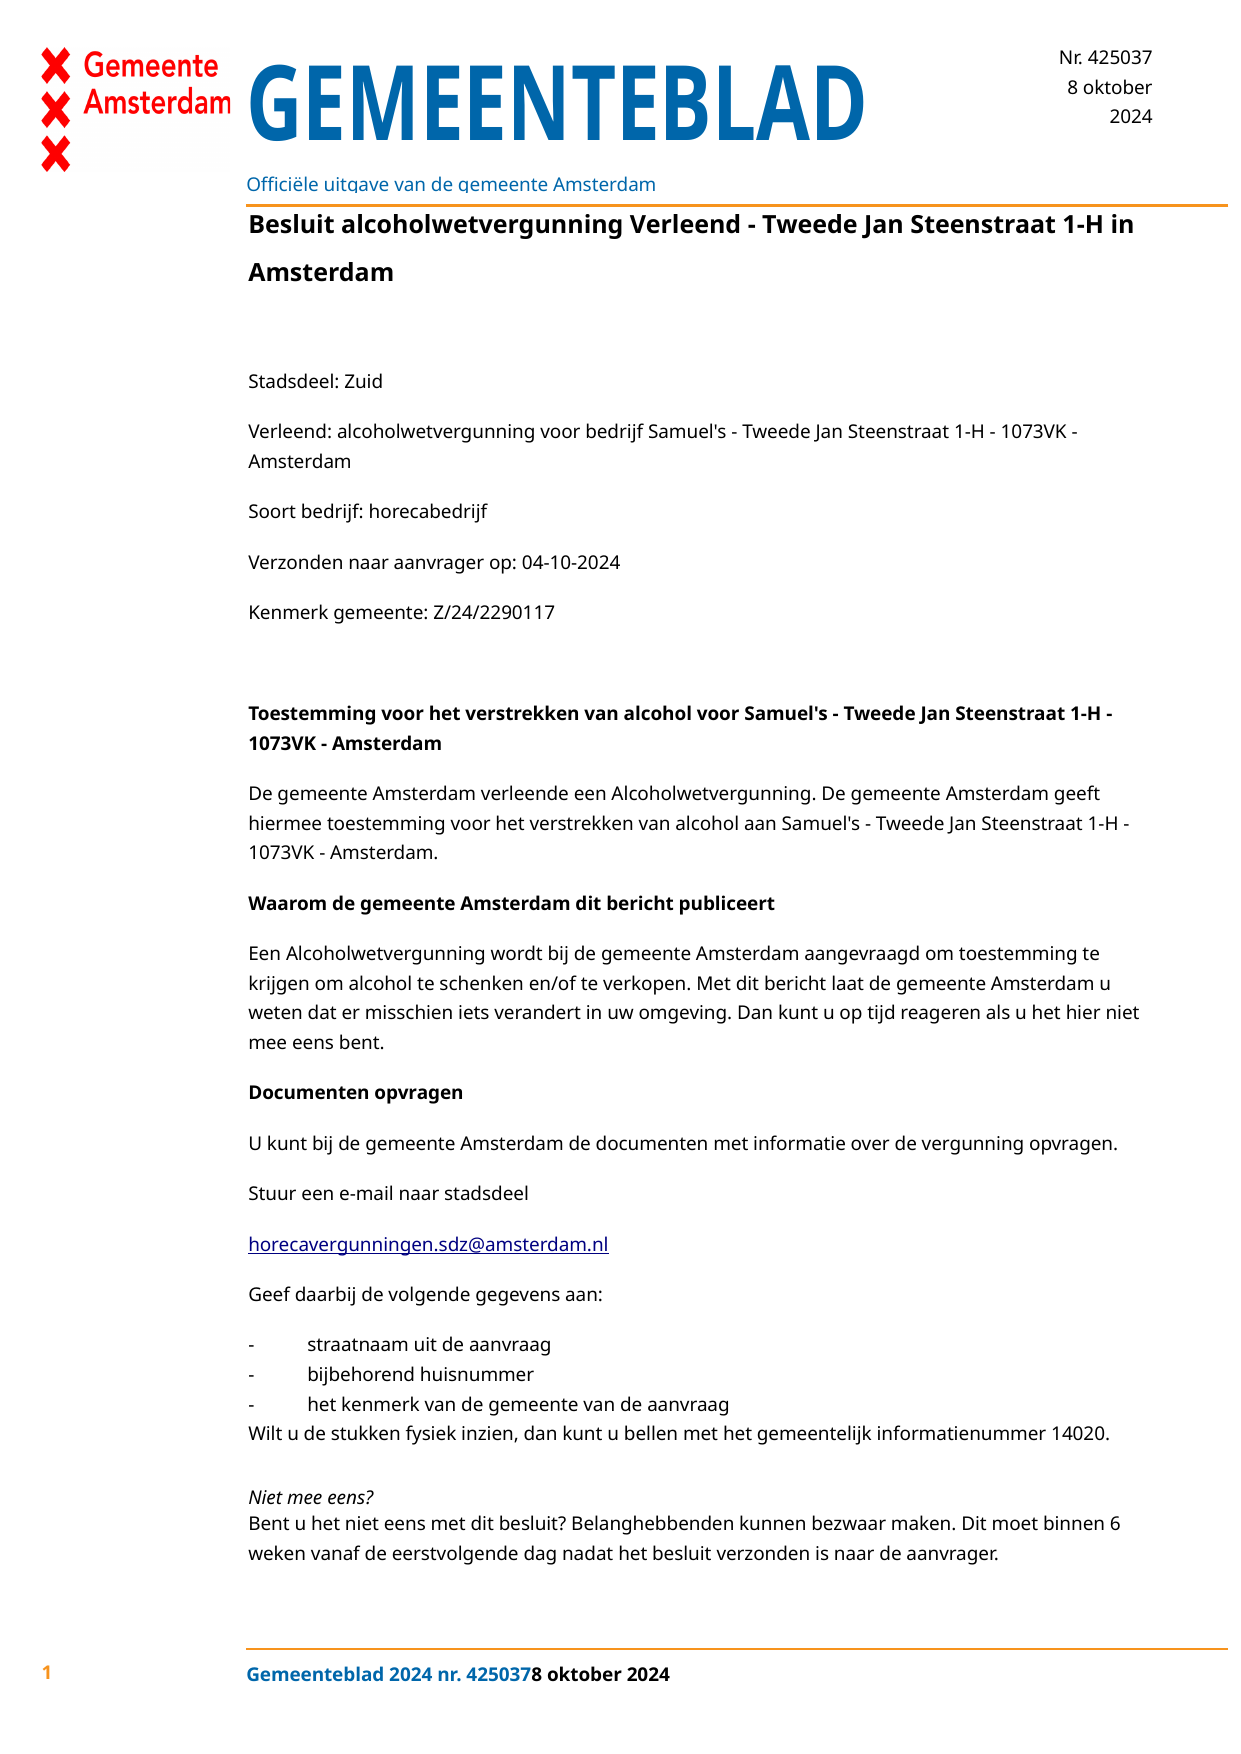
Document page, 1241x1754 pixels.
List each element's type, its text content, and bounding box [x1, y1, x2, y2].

text Wilt u de stukken fysiek inzien, dan kunt u bellen met het gemeentelijk informatienummer 14020. [248, 1420, 1152, 1446]
text De gemeente Amsterdam verleende een Alcoholwetvergunning. De gemeente Amsterdam geeft hiermee toestemming voor het verstrekken van alcohol aan Samuel's - Tweede Jan Steenstraat 1-H - 1073VK - Amsterdam. [248, 780, 1152, 865]
text Stadsdeel: Zuid [248, 368, 1152, 394]
text Waarom de gemeente Amsterdam dit bericht publiceert [248, 890, 1152, 916]
list bijbehorend huisnummer [248, 1361, 1152, 1387]
list straatnaam uit de aanvraag [248, 1332, 1152, 1357]
text Bent u het niet eens met dit besluit? Belanghebbenden kunnen bezwaar maken. Dit moet binnen 6 weken vanaf de eerstvolgende dag nadat het besluit verzonden is naar de aanvrager. [248, 1510, 1152, 1565]
text Verleend: alcoholwetvergunning voor bedrijf Samuel's - Tweede Jan Steenstraat 1-H - 1073VK - Amsterdam [248, 419, 1152, 474]
picture [41, 47, 231, 172]
text Besluit alcoholwetvergunning Verleend - Tweede Jan Steenstraat 1-H in Amsterdam [248, 207, 1152, 288]
text Verzonden naar aanvrager op: 04-10-2024 [248, 549, 1152, 575]
text horecavergunningen.sdz@amsterdam.nl [248, 1231, 1152, 1257]
list het kenmerk van de gemeente van de aanvraag [248, 1391, 1152, 1417]
text Soort bedrijf: horecabedrijf [248, 499, 1152, 524]
text Een Alcoholwetvergunning wordt bij de gemeente Amsterdam aangevraagd om toestemming te krijgen om alcohol te schenken en/of te verkopen. Met dit bericht laat de gemeente Amsterdam u weten dat er misschien iets verandert in uw omgeving. Dan kunt u op tijd reageren als u het hier niet mee eens bent. [248, 940, 1152, 1055]
text Documenten opvragen [248, 1079, 1152, 1105]
text Stuur een e-mail naar stadsdeel [248, 1180, 1152, 1206]
text Kenmerk gemeente: Z/24/2290117 [248, 599, 1152, 625]
text Geef daarbij de volgende gegevens aan: [248, 1281, 1152, 1307]
text Niet mee eens? [248, 1484, 1152, 1510]
text U kunt bij de gemeente Amsterdam de documenten met informatie over de vergunning opvragen. [248, 1130, 1152, 1156]
text Toestemming voor het verstrekken van alcohol voor Samuel's - Tweede Jan Steenstraat 1-H - 1073VK - Amsterdam [248, 700, 1152, 756]
